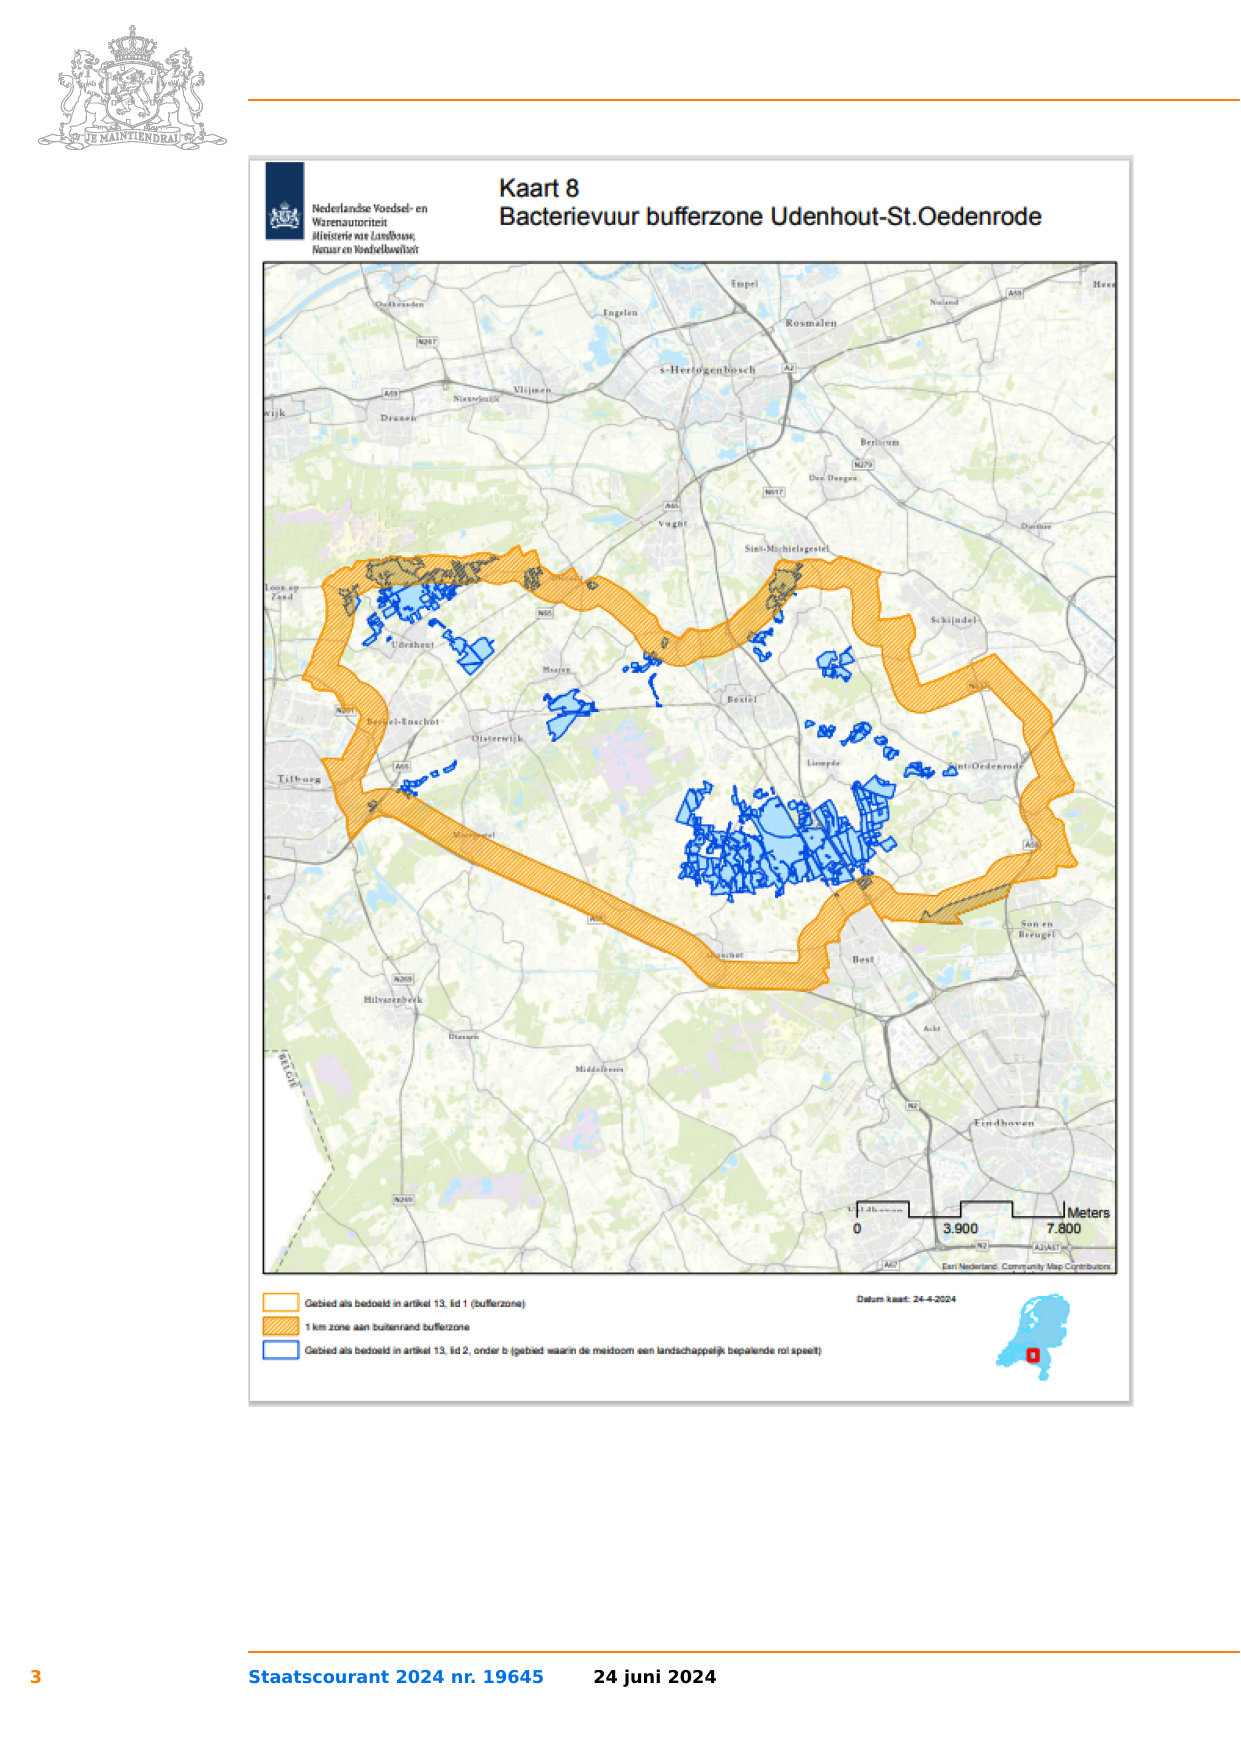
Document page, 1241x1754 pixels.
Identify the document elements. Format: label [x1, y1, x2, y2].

picture [248, 155, 1134, 1407]
picture [38, 25, 227, 150]
